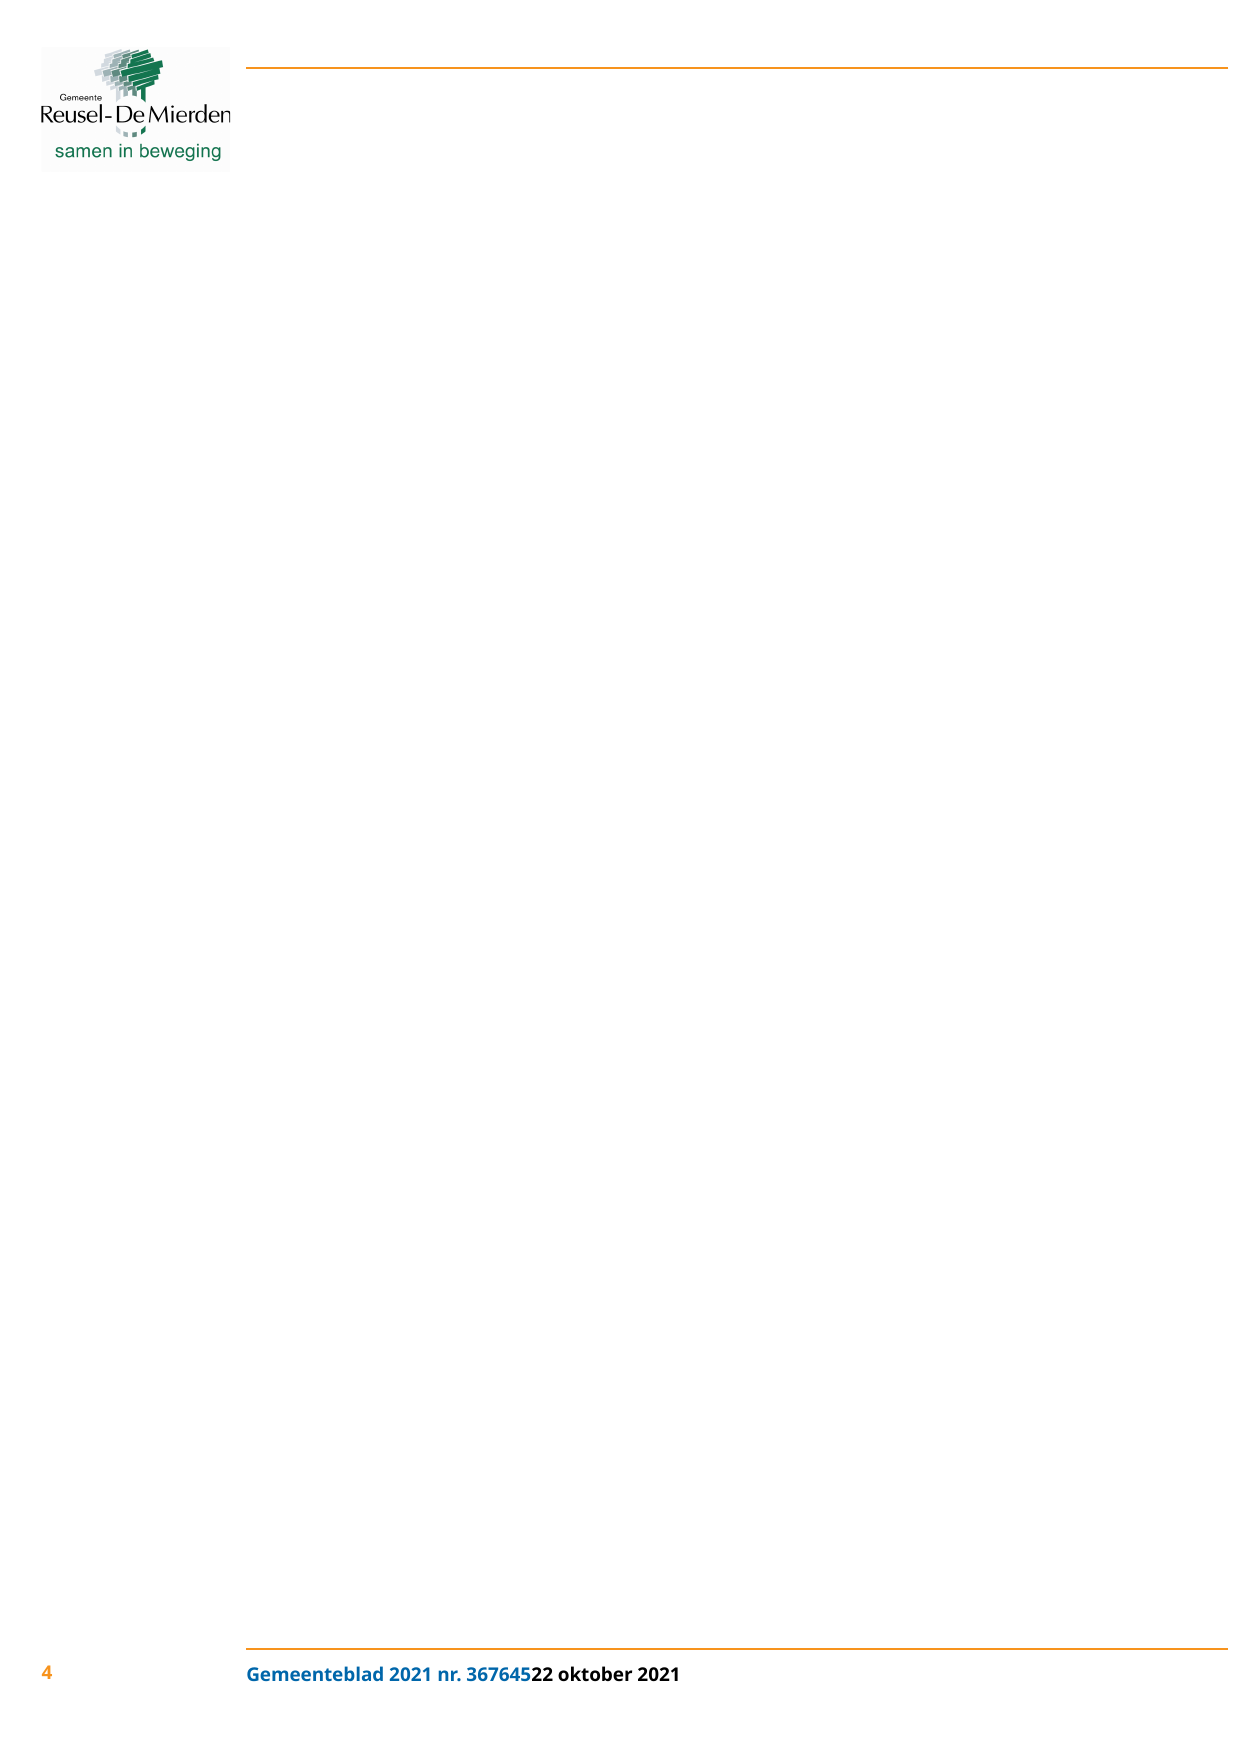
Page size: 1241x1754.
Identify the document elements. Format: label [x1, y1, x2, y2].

picture [41, 47, 231, 172]
